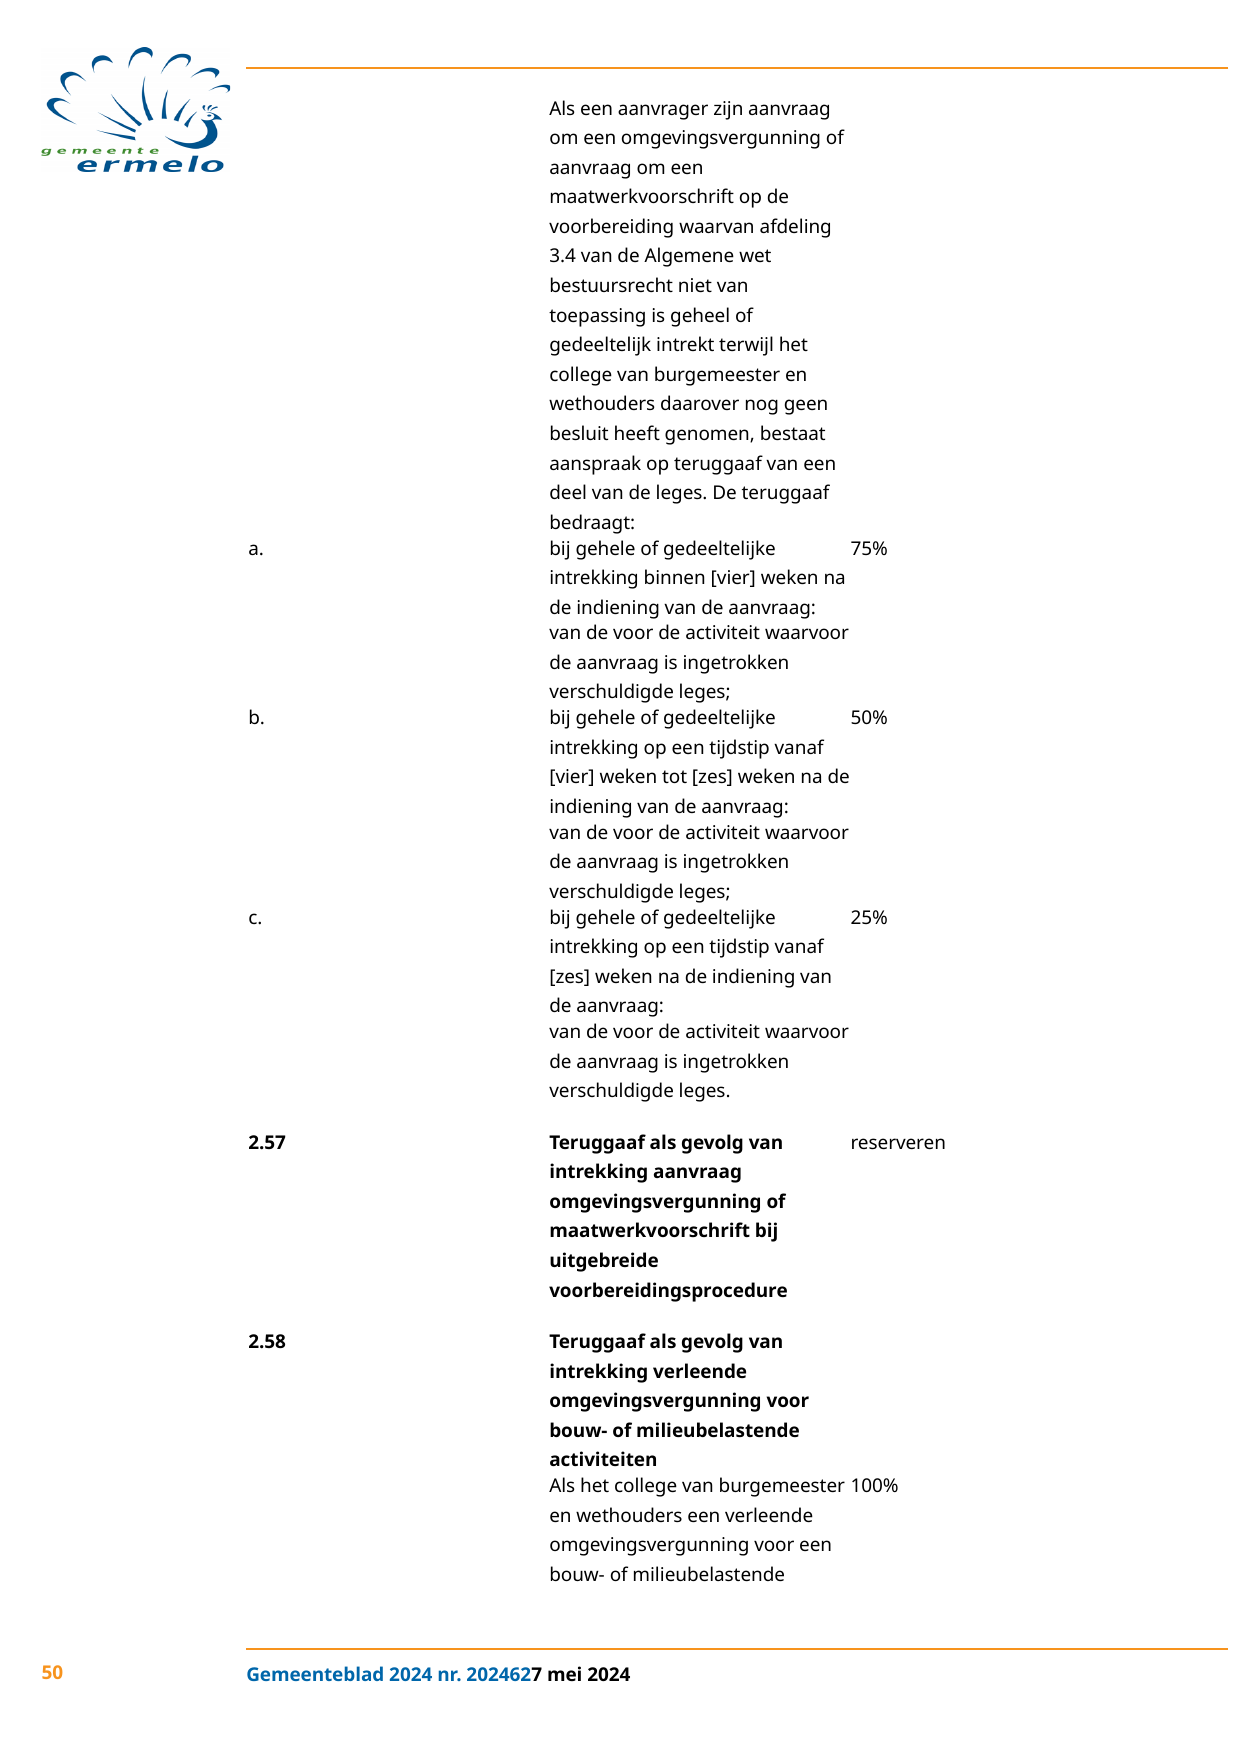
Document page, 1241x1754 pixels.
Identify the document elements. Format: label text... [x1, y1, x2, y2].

table_cell [248, 620, 549, 704]
table_cell van de voor de activiteit waarvoor de aanvraag is ingetrokken verschuldigde leges; [549, 819, 850, 904]
table_cell c. [248, 904, 549, 1018]
table_cell [850, 95, 1152, 535]
table_cell [248, 1018, 549, 1103]
table_cell 75% [850, 535, 1152, 619]
table_cell Als een aanvrager zijn aanvraag om een omgevingsvergunning of aanvraag om een maatwerkvoorschrift op de voorbereiding waarvan afdeling 3.4 van de Algemene wet bestuursrecht niet van toepassing is geheel of gedeeltelijk intrekt terwijl het college van burgemeester en wethouders daarover nog geen besluit heeft genomen, bestaat aanspraak op teruggaaf van een deel van de leges. De teruggaaf bedraagt: [549, 95, 850, 535]
table_cell a. [248, 535, 549, 619]
table_cell [850, 819, 1152, 904]
table_cell [248, 1473, 549, 1587]
table_cell [850, 1103, 1152, 1129]
table_cell 50% [850, 705, 1152, 819]
table_cell van de voor de activiteit waarvoor de aanvraag is ingetrokken verschuldigde leges. [549, 1018, 850, 1103]
table_cell reserveren [850, 1129, 1152, 1303]
table_cell [549, 1303, 850, 1328]
table_cell bij gehele of gedeeltelijke intrekking binnen [vier] weken na de indiening van de aanvraag: [549, 535, 850, 619]
table_cell van de voor de activiteit waarvoor de aanvraag is ingetrokken verschuldigde leges; [549, 620, 850, 704]
table_cell Teruggaaf als gevolg van intrekking verleende omgevingsvergunning voor bouw- of milieubelastende activiteiten [549, 1328, 850, 1472]
table_cell Teruggaaf als gevolg van intrekking aanvraag omgevingsvergunning of maatwerkvoorschrift bij uitgebreide voorbereidingsprocedure [549, 1129, 850, 1303]
table_cell [850, 1328, 1152, 1472]
table_cell [248, 1103, 549, 1129]
table_cell bij gehele of gedeeltelijke intrekking op een tijdstip vanaf [zes] weken na de indiening van de aanvraag: [549, 904, 850, 1018]
table_cell [248, 1303, 549, 1328]
table_cell [248, 819, 549, 904]
table_cell Als het college van burgemeester en wethouders een verleende omgevingsvergunning voor een bouw- of milieubelastende [549, 1473, 850, 1587]
table_cell [850, 1303, 1152, 1328]
table_cell b. [248, 705, 549, 819]
table_cell 25% [850, 904, 1152, 1018]
table_cell bij gehele of gedeeltelijke intrekking op een tijdstip vanaf [vier] weken tot [zes] weken na de indiening van de aanvraag: [549, 705, 850, 819]
table_cell [248, 95, 549, 535]
table_cell [850, 620, 1152, 704]
table_cell 2.58 [248, 1328, 549, 1472]
table_cell [549, 1103, 850, 1129]
table_cell [850, 1018, 1152, 1103]
table_cell 2.57 [248, 1129, 549, 1303]
table_cell 100% [850, 1473, 1152, 1587]
picture [41, 47, 231, 172]
